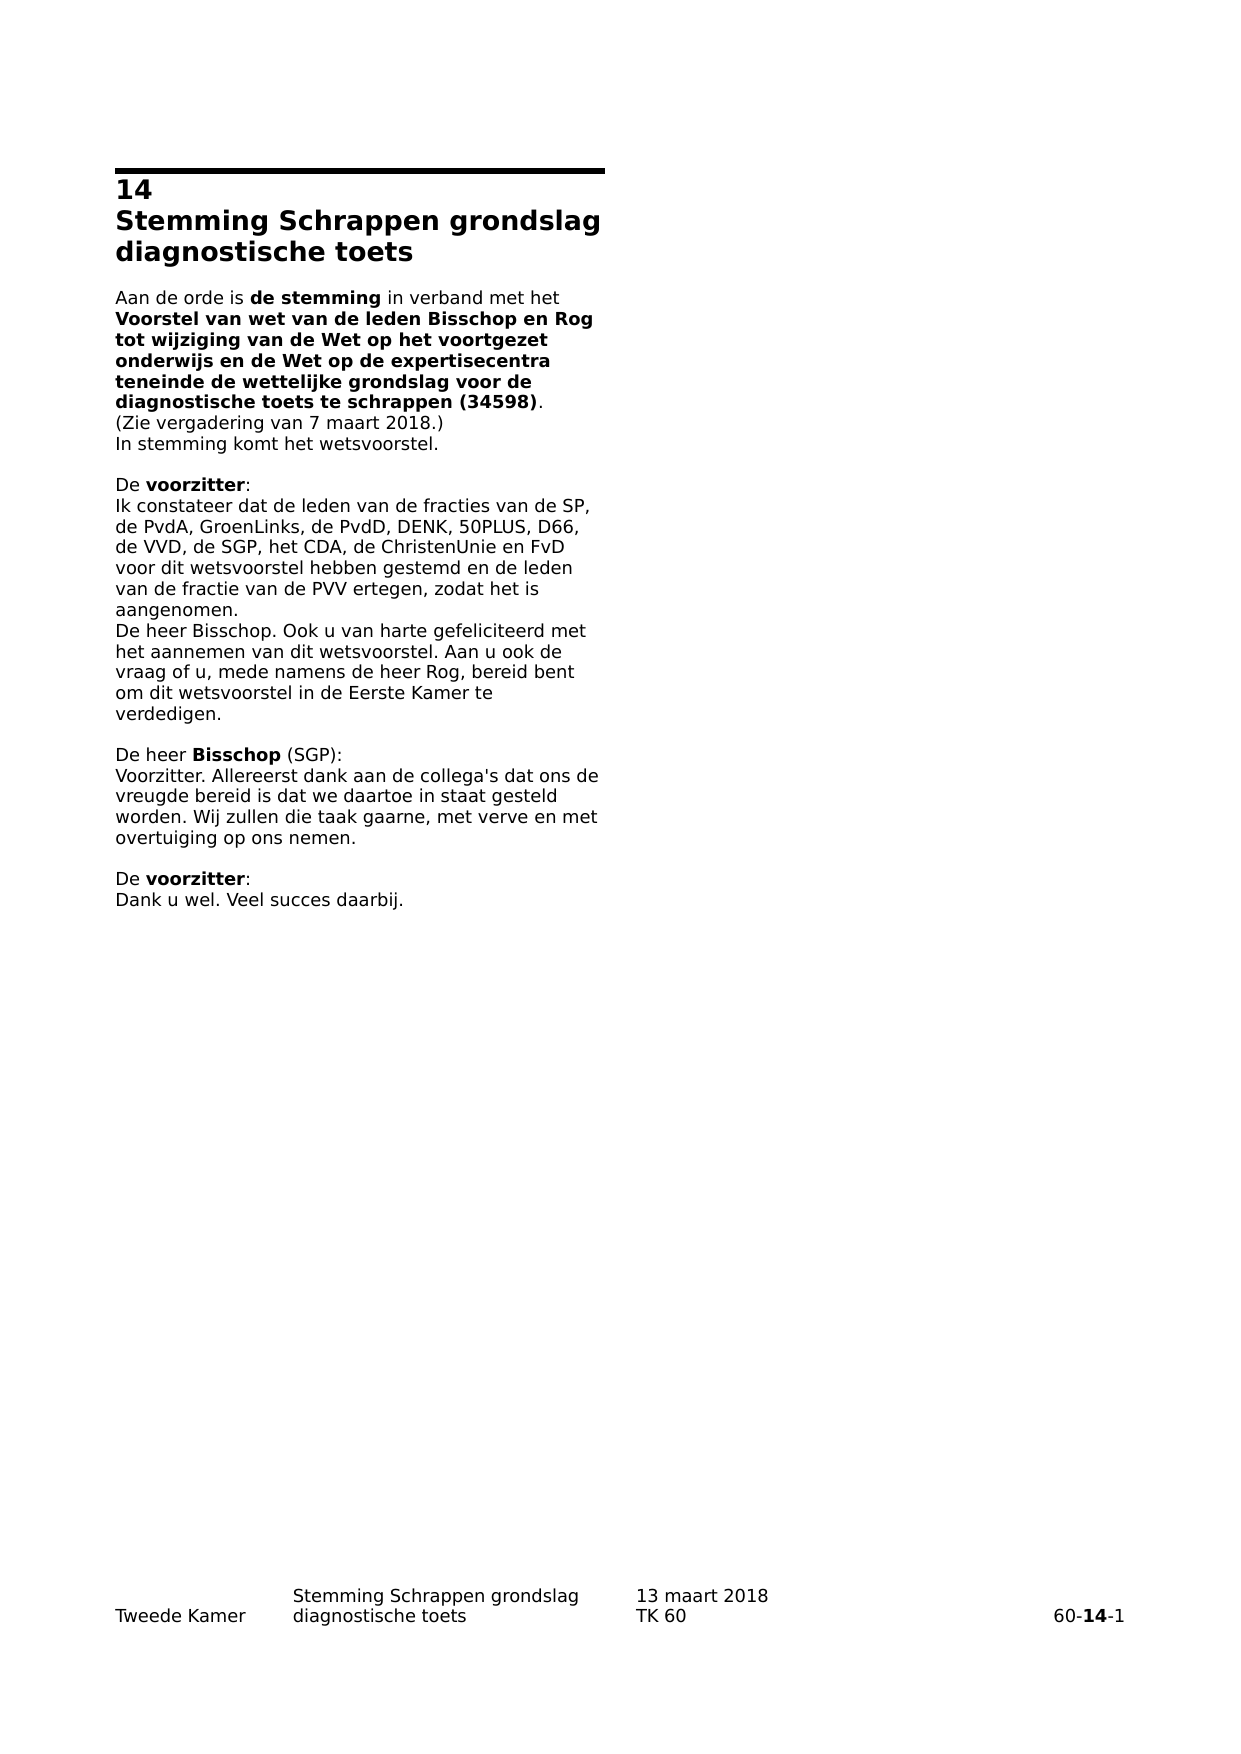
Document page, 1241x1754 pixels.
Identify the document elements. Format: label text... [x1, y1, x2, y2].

text Voorzitter. Allereerst dank aan de collega's dat ons de vreugde bereid is dat we daartoe in staat gesteld worden. Wij zullen die taak gaarne, met verve en met overtuiging op ons nemen. [115, 765, 605, 849]
text In stemming komt het wetsvoorstel. [115, 434, 605, 455]
title 14 Stemming Schrappen grondslag diagnostische toets [115, 174, 605, 268]
text De voorzitter: [115, 475, 605, 496]
text Ik constateer dat de leden van de fracties van de SP, de PvdA, GroenLinks, de PvdD, DENK, 50PLUS, D66, de VVD, de SGP, het CDA, de ChristenUnie en FvD voor dit wetsvoorstel hebben gestemd en de leden van de fractie van de PVV ertegen, zodat het is aangenomen. [115, 496, 605, 621]
text Aan de orde is de stemming in verband met het Voorstel van wet van de leden Bisschop en Rog tot wijziging van de Wet op het voortgezet onderwijs en de Wet op de expertisecentra teneinde de wettelijke grondslag voor de diagnostische toets te schrappen (34598). [115, 288, 605, 413]
text De heer Bisschop. Ook u van harte gefeliciteerd met het aannemen van dit wetsvoorstel. Aan u ook de vraag of u, mede namens de heer Rog, bereid bent om dit wetsvoorstel in de Eerste Kamer te verdedigen. [115, 621, 605, 725]
text Dank u wel. Veel succes daarbij. [115, 889, 605, 910]
text De heer Bisschop (SGP): [115, 745, 605, 765]
text (Zie vergadering van 7 maart 2018.) [115, 413, 605, 434]
text De voorzitter: [115, 869, 605, 889]
